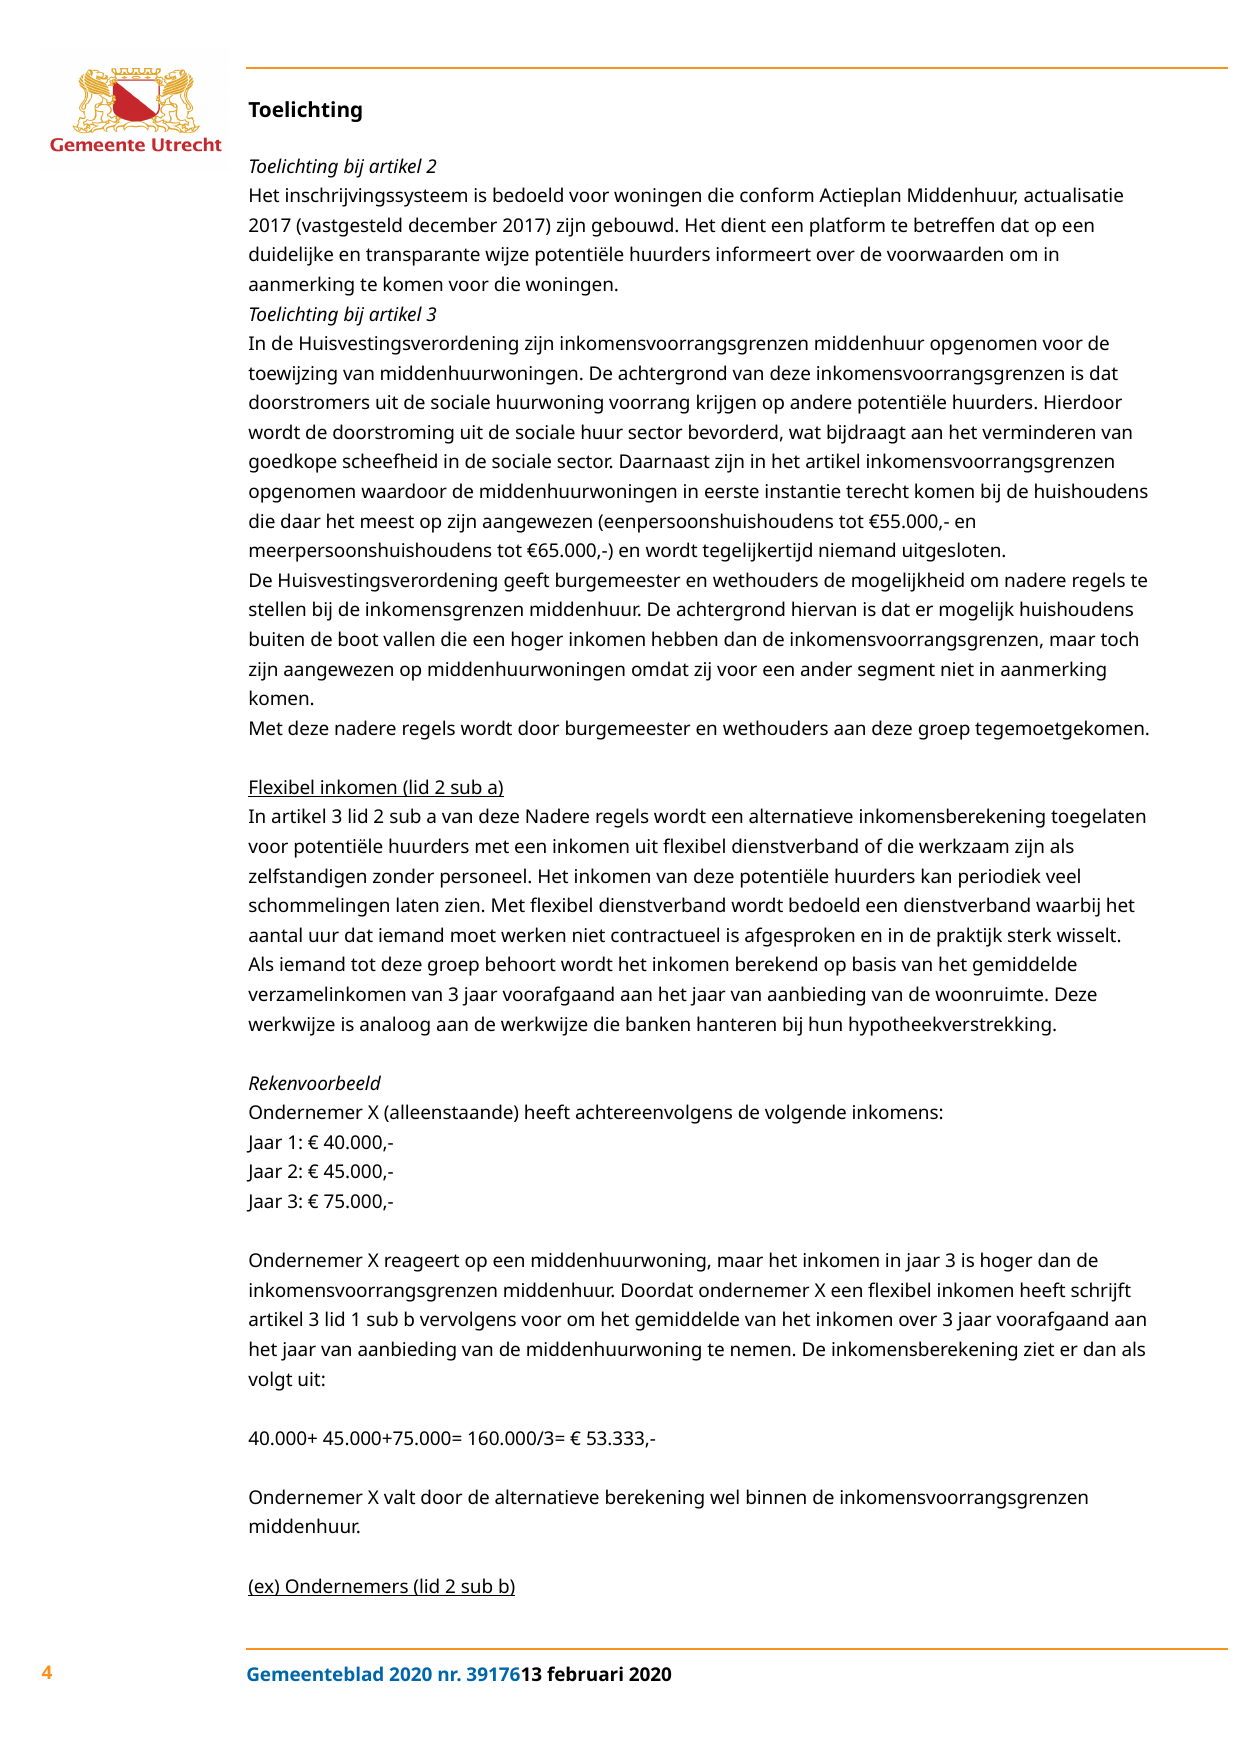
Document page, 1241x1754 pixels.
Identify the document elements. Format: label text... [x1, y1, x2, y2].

picture [41, 47, 231, 172]
text Toelichting bij artikel 3 [248, 301, 1152, 327]
text (ex) Ondernemers (lid 2 sub b) [248, 1573, 1152, 1599]
text 40.000+ 45.000+75.000= 160.000/3= € 53.333,- [248, 1425, 1152, 1451]
text Jaar 2: € 45.000,- [248, 1159, 1152, 1184]
text Ondernemer X valt door de alternatieve berekening wel binnen de inkomensvoorrangsgrenzen middenhuur. [248, 1484, 1152, 1539]
text Jaar 1: € 40.000,- [248, 1129, 1152, 1155]
text Toelichting bij artikel 2 [248, 153, 1152, 179]
text Ondernemer X reageert op een middenhuurwoning, maar het inkomen in jaar 3 is hoger dan de inkomensvoorrangsgrenzen middenhuur. Doordat ondernemer X een flexibel inkomen heeft schrijft artikel 3 lid 1 sub b vervolgens voor om het gemiddelde van het inkomen over 3 jaar voorafgaand aan het jaar van aanbieding van de middenhuurwoning te nemen. De inkomensberekening ziet er dan als volgt uit: [248, 1247, 1152, 1392]
text In artikel 3 lid 2 sub a van deze Nadere regels wordt een alternatieve inkomensberekening toegelaten voor potentiële huurders met een inkomen uit flexibel dienstverband of die werkzaam zijn als zelfstandigen zonder personeel. Het inkomen van deze potentiële huurders kan periodiek veel schommelingen laten zien. Met flexibel dienstverband wordt bedoeld een dienstverband waarbij het aantal uur dat iemand moet werken niet contractueel is afgesproken en in de praktijk sterk wisselt. Als iemand tot deze groep behoort wordt het inkomen berekend op basis van het gemiddelde verzamelinkomen van 3 jaar voorafgaand aan het jaar van aanbieding van de woonruimte. Deze werkwijze is analoog aan de werkwijze die banken hanteren bij hun hypotheekverstrekking. [248, 804, 1152, 1037]
text Toelichting [248, 95, 1152, 123]
text In de Huisvestingsverordening zijn inkomensvoorrangsgrenzen middenhuur opgenomen voor de toewijzing van middenhuurwoningen. De achtergrond van deze inkomensvoorrangsgrenzen is dat doorstromers uit de sociale huurwoning voorrang krijgen op andere potentiële huurders. Hierdoor wordt de doorstroming uit de sociale huur sector bevorderd, wat bijdraagt aan het verminderen van goedkope scheefheid in de sociale sector. Daarnaast zijn in het artikel inkomensvoorrangsgrenzen opgenomen waardoor de middenhuurwoningen in eerste instantie terecht komen bij de huishoudens die daar het meest op zijn aangewezen (eenpersoonshuishoudens tot €55.000,- en meerpersoonshuishoudens tot €65.000,-) en wordt tegelijkertijd niemand uitgesloten. [248, 330, 1152, 563]
text Flexibel inkomen (lid 2 sub a) [248, 774, 1152, 800]
text Ondernemer X (alleenstaande) heeft achtereenvolgens de volgende inkomens: [248, 1099, 1152, 1125]
text Rekenvoorbeeld [248, 1070, 1152, 1096]
text De Huisvestingsverordening geeft burgemeester en wethouders de mogelijkheid om nadere regels te stellen bij de inkomensgrenzen middenhuur. De achtergrond hiervan is dat er mogelijk huishoudens buiten de boot vallen die een hoger inkomen hebben dan de inkomensvoorrangsgrenzen, maar toch zijn aangewezen op middenhuurwoningen omdat zij voor een ander segment niet in aanmerking komen. [248, 567, 1152, 711]
text Jaar 3: € 75.000,- [248, 1188, 1152, 1214]
text Het inschrijvingssysteem is bedoeld voor woningen die conform Actieplan Middenhuur, actualisatie 2017 (vastgesteld december 2017) zijn gebouwd. Het dient een platform te betreffen dat op een duidelijke en transparante wijze potentiële huurders informeert over de voorwaarden om in aanmerking te komen voor die woningen. [248, 182, 1152, 297]
text Met deze nadere regels wordt door burgemeester en wethouders aan deze groep tegemoetgekomen. [248, 715, 1152, 741]
